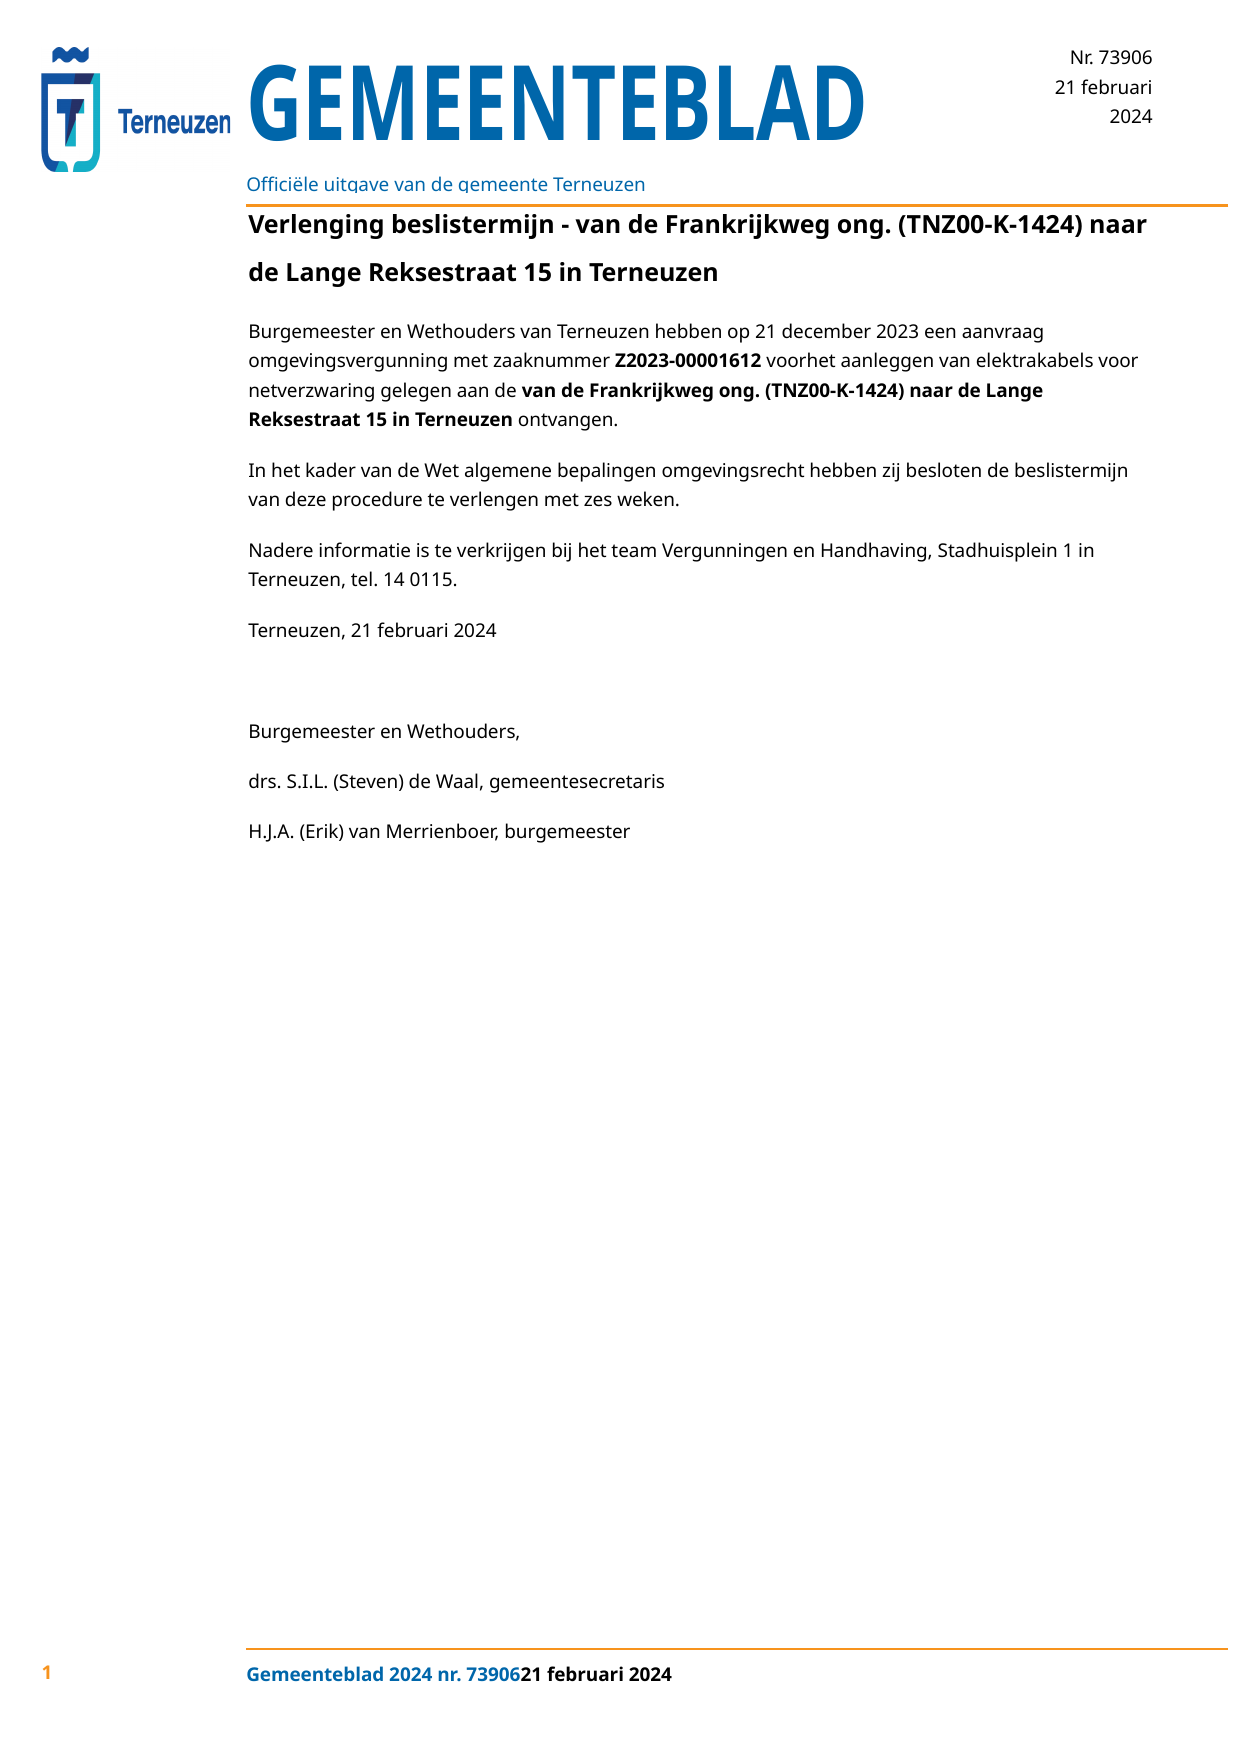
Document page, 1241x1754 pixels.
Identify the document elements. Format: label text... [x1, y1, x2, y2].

text drs. S.I.L. (Steven) de Waal, gemeentesecretaris [248, 768, 1152, 794]
text Terneuzen, 21 februari 2024 [248, 617, 1152, 643]
text Nadere informatie is te verkrijgen bij het team Vergunningen en Handhaving, Stadhuisplein 1 in Terneuzen, tel. 14 0115. [248, 537, 1152, 592]
text H.J.A. (Erik) van Merrienboer, burgemeester [248, 819, 1152, 844]
picture [41, 47, 231, 172]
text Burgemeester en Wethouders, [248, 718, 1152, 744]
text In het kader van de Wet algemene bepalingen omgevingsrecht hebben zij besloten de beslistermijn van deze procedure te verlengen met zes weken. [248, 457, 1152, 512]
text Burgemeester en Wethouders van Terneuzen hebben op 21 december 2023 een aanvraag omgevingsvergunning met zaaknummer Z2023-00001612 voorhet aanleggen van elektrakabels voor netverzwaring gelegen aan de van de Frankrijkweg ong. (TNZ00-K-1424) naar de Lange Reksestraat 15 in Terneuzen ontvangen. [248, 318, 1152, 432]
text Verlenging beslistermijn - van de Frankrijkweg ong. (TNZ00-K-1424) naar de Lange Reksestraat 15 in Terneuzen [248, 207, 1152, 288]
